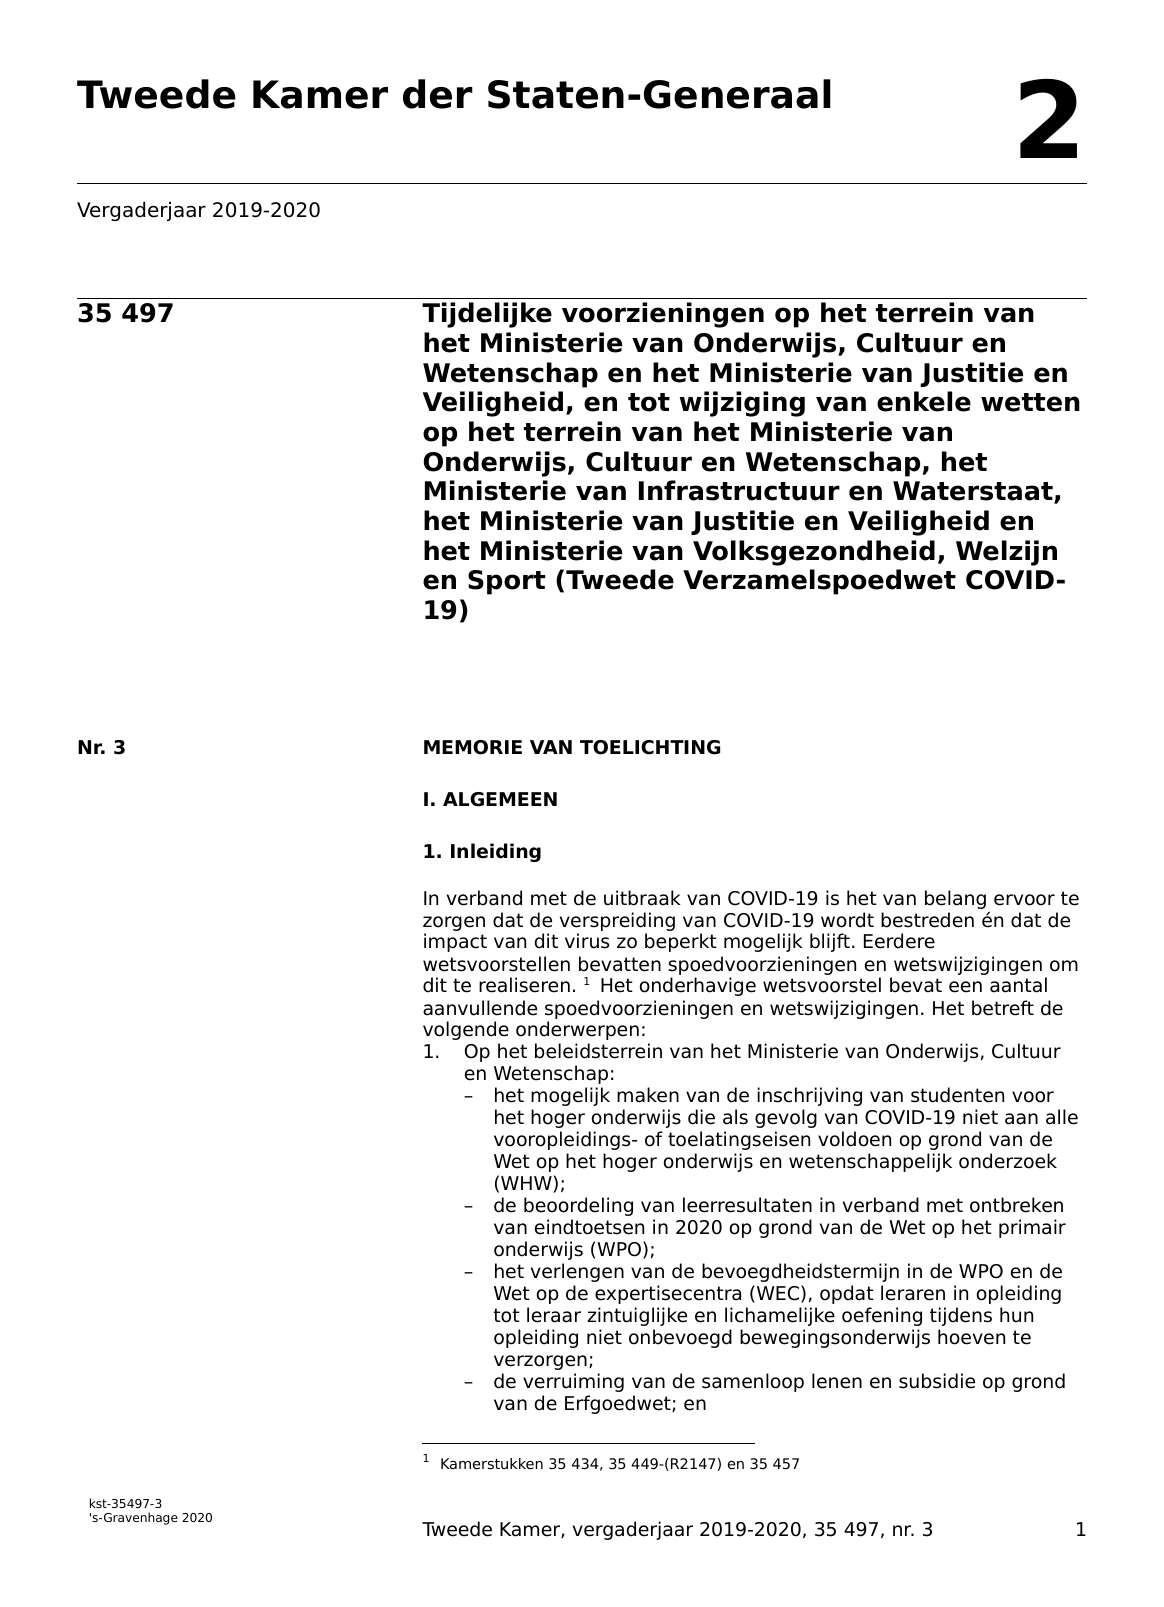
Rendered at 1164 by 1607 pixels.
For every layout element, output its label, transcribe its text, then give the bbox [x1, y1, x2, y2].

subtitle 1. Inleiding [422, 841, 1087, 862]
text 1. Op het beleidsterrein van het Ministerie van Onderwijs, Cultuur en Wetenschap: [422, 1041, 1087, 1085]
table_header Tweede Kamer der Staten-Generaal [77, 59, 886, 183]
text – de beoordeling van leerresultaten in verband met ontbreken van eindtoetsen in 2020 op grond van de Wet op het primair onderwijs (WPO); [464, 1195, 1087, 1261]
text Kamerstukken 35 434, 35 449-(R2147) en 35 457 [422, 1452, 1087, 1474]
table_cell Vergaderjaar 2019-2020 [77, 184, 1087, 298]
text – het verlengen van de bevoegdheidstermijn in de WPO en de Wet op de expertisecentra (WEC), opdat leraren in opleiding tot leraar zintuiglijke en lichamelijke oefening tijdens hun opleiding niet onbevoegd bewegingsonderwijs hoeven te verzorgen; [464, 1261, 1087, 1371]
table_header 2 [886, 59, 1087, 183]
text kst-35497-3 [88, 1497, 323, 1511]
subtitle I. ALGEMEEN [422, 788, 1087, 811]
text – de verruiming van de samenloop lenen en subsidie op grond van de Erfgoedwet; en [464, 1371, 1087, 1415]
subtitle 35 497 Tijdelijke voorzieningen op het terrein van het Ministerie van Onderwijs, Cultuur en Wetenschap en het Ministerie van Justitie en Veiligheid, en tot wijziging van enkele wetten op het terrein van het Ministerie van Onderwijs, Cultuur en Wetenschap, het Ministerie van Infrastructuur en Waterstaat, het Ministerie van Justitie en Veiligheid en het Ministerie van Volksgezondheid, Welzijn en Sport (Tweede Verzamelspoedwet COVID-19) [77, 299, 1087, 626]
text 's-Gravenhage 2020 [88, 1511, 323, 1525]
text In verband met de uitbraak van COVID-19 is het van belang ervoor te zorgen dat de verspreiding van COVID-19 wordt bestreden én dat de impact van dit virus zo beperkt mogelijk blijft. Eerdere wetsvoorstellen bevatten spoedvoorzieningen en wetswijzigingen om dit te realiseren. Het onderhavige wetsvoorstel bevat een aantal aanvullende spoedvoorzieningen en wetswijzigingen. Het betreft de volgende onderwerpen: [422, 887, 1087, 1041]
text – het mogelijk maken van de inschrijving van studenten voor het hoger onderwijs die als gevolg van COVID-19 niet aan alle vooropleidings- of toelatingseisen voldoen op grond van de Wet op het hoger onderwijs en wetenschappelijk onderzoek (WHW); [464, 1085, 1087, 1195]
subtitle Nr. 3 MEMORIE VAN TOELICHTING [77, 737, 1087, 758]
